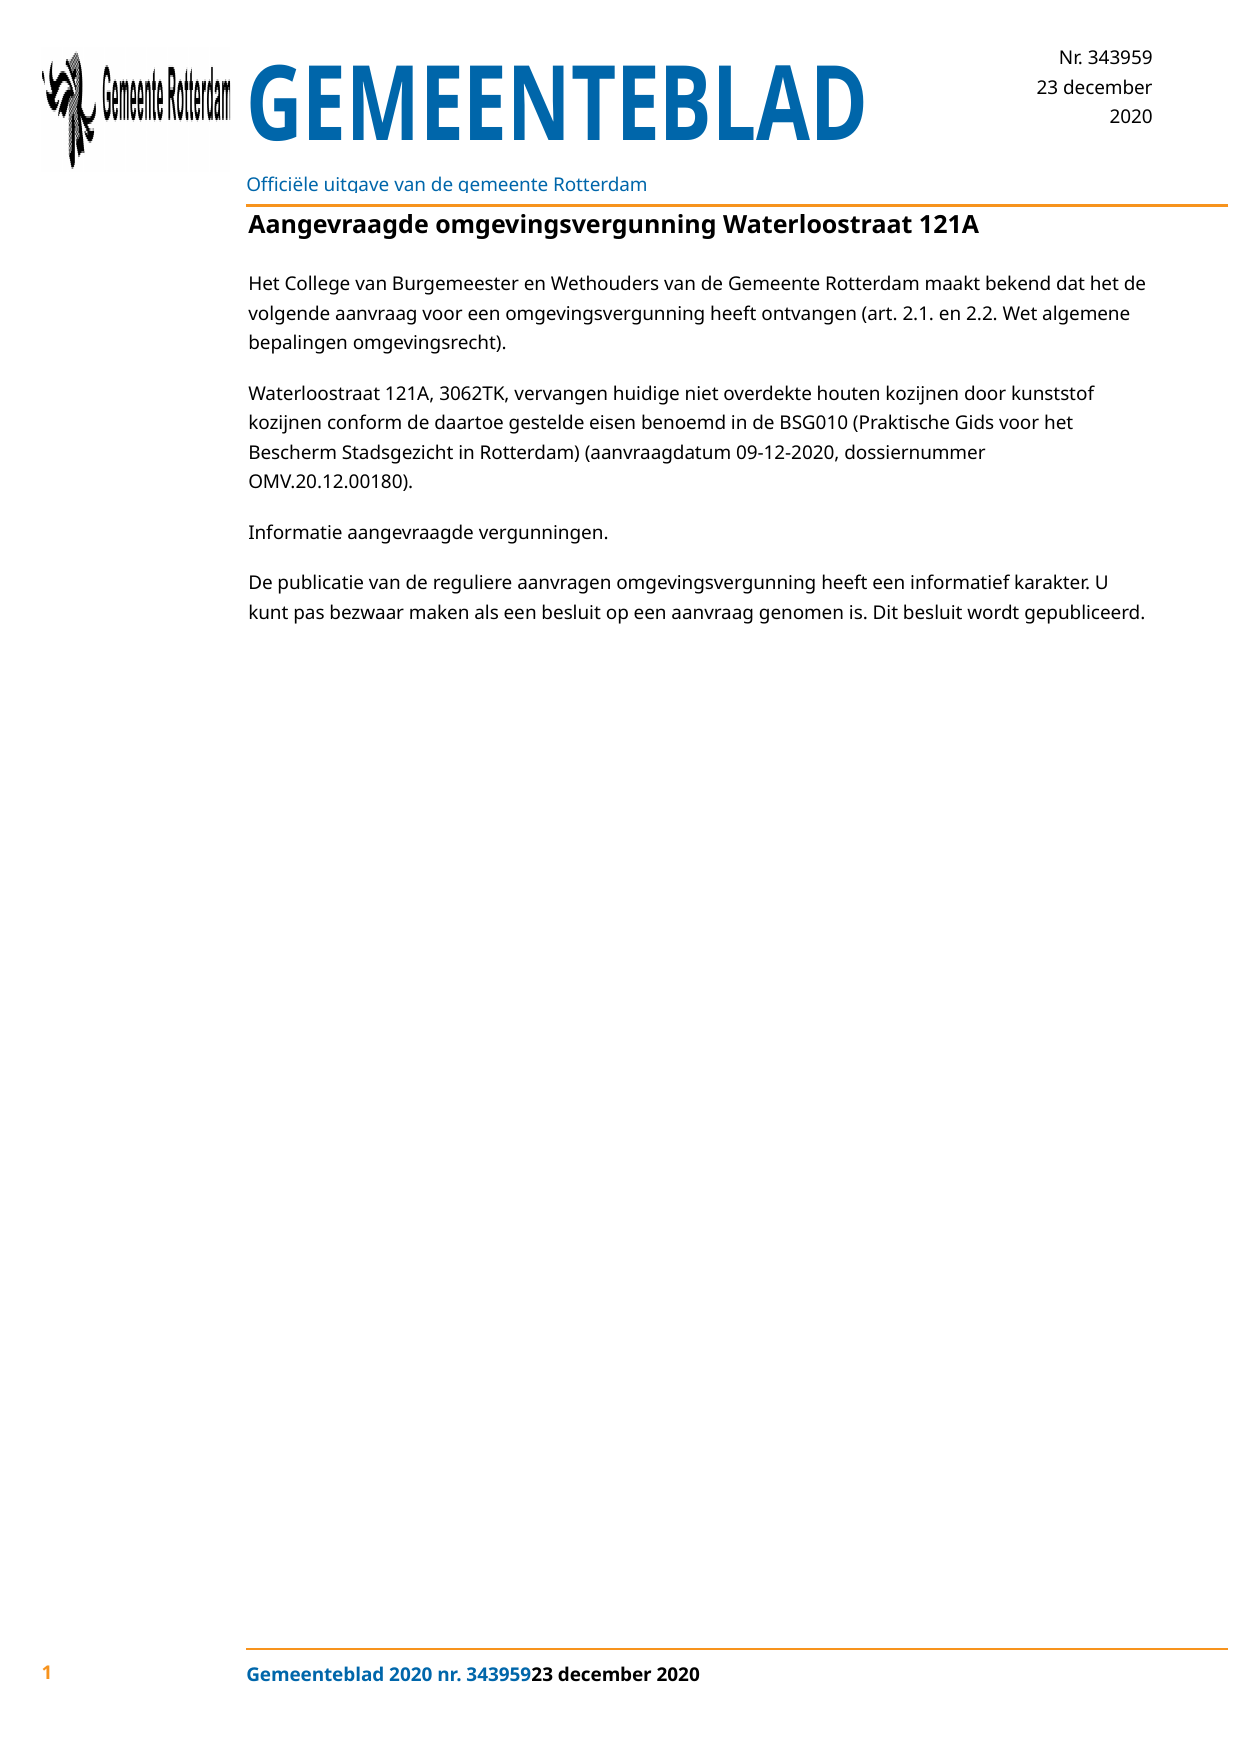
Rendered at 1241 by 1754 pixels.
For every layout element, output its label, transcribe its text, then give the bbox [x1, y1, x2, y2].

text De publicatie van de reguliere aanvragen omgevingsvergunning heeft een informatief karakter. U kunt pas bezwaar maken als een besluit op een aanvraag genomen is. Dit besluit wordt gepubliceerd. [248, 569, 1152, 625]
text Waterloostraat 121A, 3062TK, vervangen huidige niet overdekte houten kozijnen door kunststof kozijnen conform de daartoe gestelde eisen benoemd in de BSG010 (Praktische Gids voor het Bescherm Stadsgezicht in Rotterdam) (aanvraagdatum 09-12-2020, dossiernummer OMV.20.12.00180). [248, 380, 1152, 494]
text Aangevraagde omgevingsvergunning Waterloostraat 121A [248, 207, 1152, 241]
text Informatie aangevraagde vergunningen. [248, 519, 1152, 545]
text Het College van Burgemeester en Wethouders van de Gemeente Rotterdam maakt bekend dat het de volgende aanvraag voor een omgevingsvergunning heeft ontvangen (art. 2.1. en 2.2. Wet algemene bepalingen omgevingsrecht). [248, 270, 1152, 355]
picture [41, 47, 231, 172]
